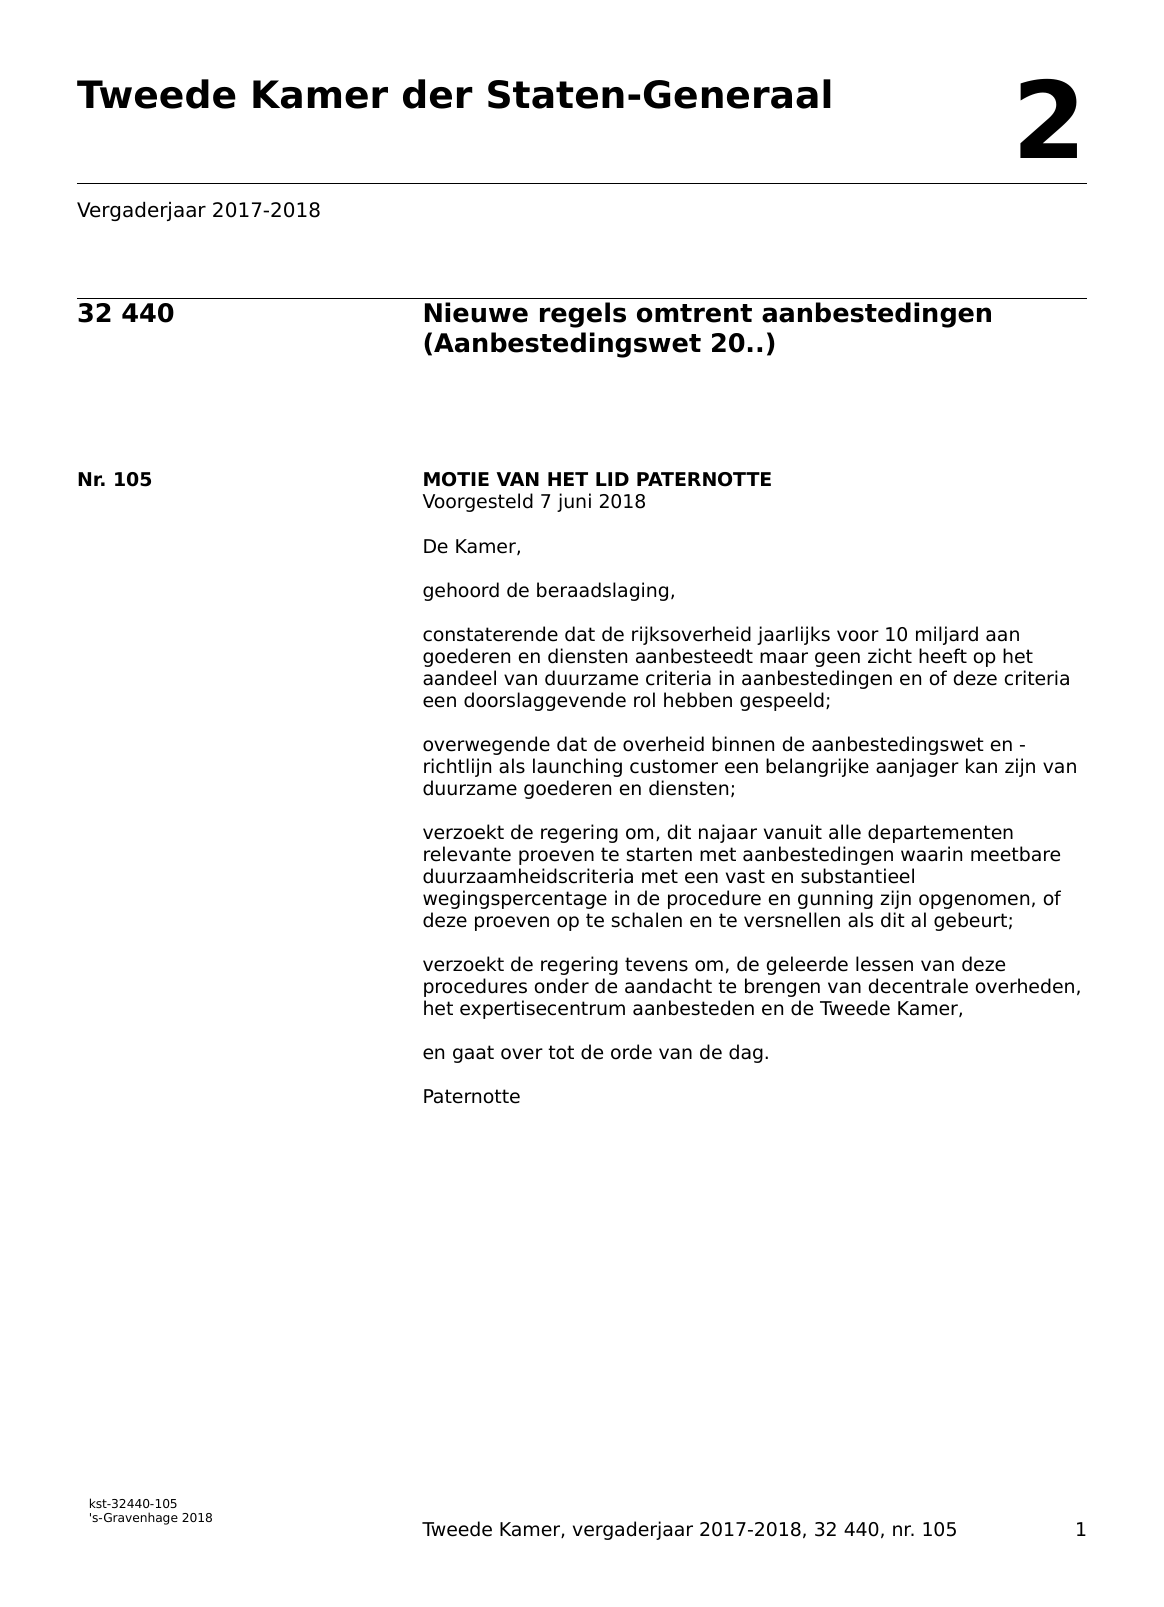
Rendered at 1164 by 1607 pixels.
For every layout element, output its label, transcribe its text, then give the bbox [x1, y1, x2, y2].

text Voorgesteld 7 juni 2018 [422, 491, 1087, 513]
text constaterende dat de rijksoverheid jaarlijks voor 10 miljard aan goederen en diensten aanbesteedt maar geen zicht heeft op het aandeel van duurzame criteria in aanbestedingen en of deze criteria een doorslaggevende rol hebben gespeeld; [422, 624, 1087, 712]
text kst-32440-105 [88, 1497, 323, 1511]
text gehoord de beraadslaging, [422, 580, 1087, 602]
text overwegende dat de overheid binnen de aanbestedingswet en -richtlijn als launching customer een belangrijke aanjager kan zijn van duurzame goederen en diensten; [422, 734, 1087, 800]
text en gaat over tot de orde van de dag. [422, 1042, 1087, 1064]
table_header 2 [886, 59, 1087, 183]
subtitle 32 440 Nieuwe regels omtrent aanbestedingen (Aanbestedingswet 20..) [77, 299, 1087, 358]
table_header Tweede Kamer der Staten-Generaal [77, 59, 886, 183]
text 's-Gravenhage 2018 [88, 1511, 323, 1525]
table_cell Vergaderjaar 2017-2018 [77, 184, 1087, 298]
subtitle Nr. 105 MOTIE VAN HET LID PATERNOTTE [77, 469, 1087, 491]
text verzoekt de regering om, dit najaar vanuit alle departementen relevante proeven te starten met aanbestedingen waarin meetbare duurzaamheidscriteria met een vast en substantieel wegingspercentage in de procedure en gunning zijn opgenomen, of deze proeven op te schalen en te versnellen als dit al gebeurt; [422, 822, 1087, 932]
text De Kamer, [422, 536, 1087, 557]
text verzoekt de regering tevens om, de geleerde lessen van deze procedures onder de aandacht te brengen van decentrale overheden, het expertisecentrum aanbesteden en de Tweede Kamer, [422, 954, 1087, 1020]
text Paternotte [422, 1086, 1087, 1108]
